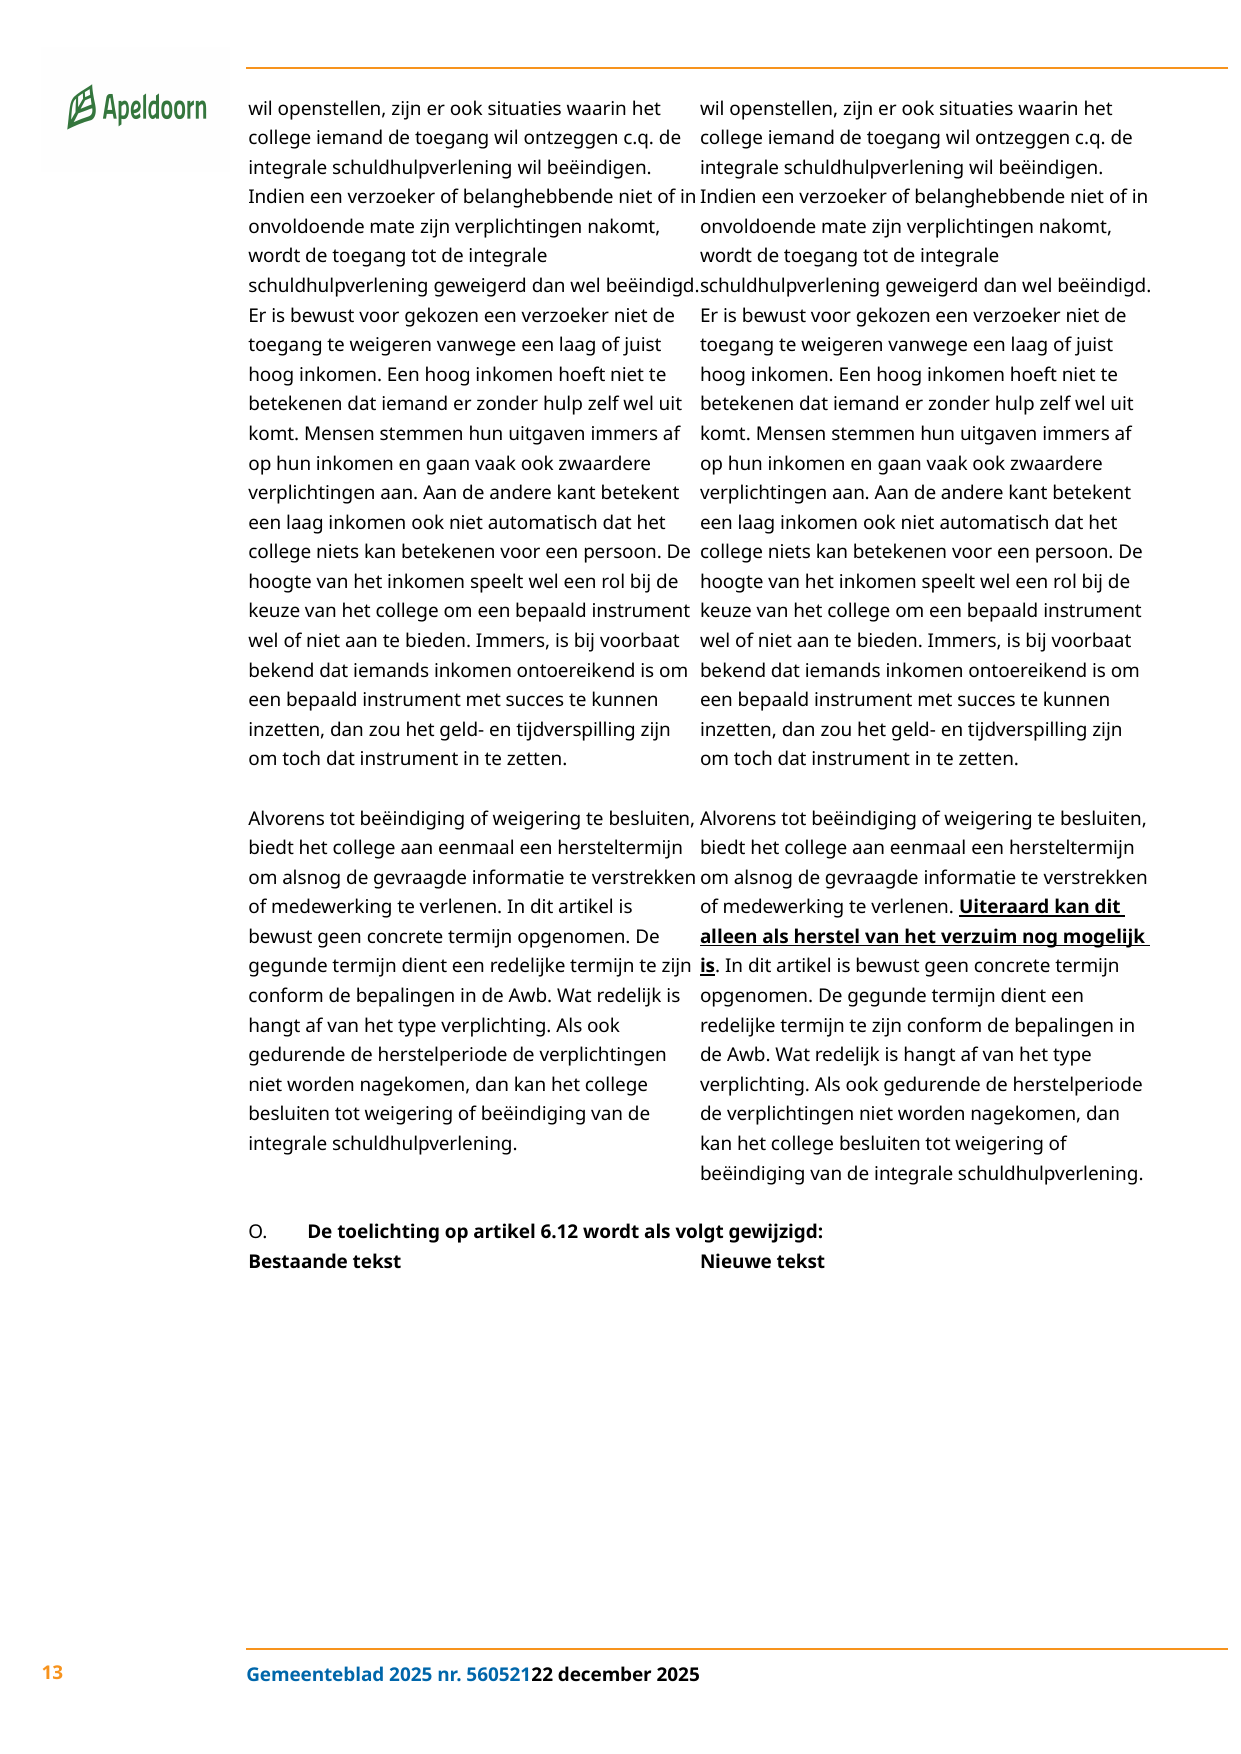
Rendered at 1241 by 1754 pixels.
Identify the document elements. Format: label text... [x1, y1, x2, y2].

table_cell wil openstellen, zijn er ook situaties waarin het college iemand de toegang wil ontzeggen c.q. de integrale schuldhulpverlening wil beëindigen. Indien een verzoeker of belanghebbende niet of in onvoldoende mate zijn verplichtingen nakomt, wordt de toegang tot de integrale schuldhulpverlening geweigerd dan wel beëindigd. Er is bewust voor gekozen een verzoeker niet de toegang te weigeren vanwege een laag of juist hoog inkomen. Een hoog inkomen hoeft niet te betekenen dat iemand er zonder hulp zelf wel uit komt. Mensen stemmen hun uitgaven immers af op hun inkomen en gaan vaak ook zwaardere verplichtingen aan. Aan de andere kant betekent een laag inkomen ook niet automatisch dat het college niets kan betekenen voor een persoon. De hoogte van het inkomen speelt wel een rol bij de keuze van het college om een bepaald instrument wel of niet aan te bieden. Immers, is bij voorbaat bekend dat iemands inkomen ontoereikend is om een bepaald instrument met succes te kunnen inzetten, dan zou het geld- en tijdverspilling zijn om toch dat instrument in te zetten. Alvorens tot beëindiging of weigering te besluiten, biedt het college aan eenmaal een hersteltermijn om alsnog de gevraagde informatie te verstrekken of medewerking te verlenen. Uiteraard kan dit alleen als herstel van het verzuim nog mogelijk is. In dit artikel is bewust geen concrete termijn opgenomen. De gegunde termijn dient een redelijke termijn te zijn conform de bepalingen in de Awb. Wat redelijk is hangt af van het type verplichting. Als ook gedurende de herstelperiode de verplichtingen niet worden nagekomen, dan kan het college besluiten tot weigering of beëindiging van de integrale schuldhulpverlening. [700, 95, 1152, 1186]
picture [41, 47, 231, 172]
table_header Bestaande tekst [248, 1248, 700, 1274]
table_cell wil openstellen, zijn er ook situaties waarin het college iemand de toegang wil ontzeggen c.q. de integrale schuldhulpverlening wil beëindigen. Indien een verzoeker of belanghebbende niet of in onvoldoende mate zijn verplichtingen nakomt, wordt de toegang tot de integrale schuldhulpverlening geweigerd dan wel beëindigd. Er is bewust voor gekozen een verzoeker niet de toegang te weigeren vanwege een laag of juist hoog inkomen. Een hoog inkomen hoeft niet te betekenen dat iemand er zonder hulp zelf wel uit komt. Mensen stemmen hun uitgaven immers af op hun inkomen en gaan vaak ook zwaardere verplichtingen aan. Aan de andere kant betekent een laag inkomen ook niet automatisch dat het college niets kan betekenen voor een persoon. De hoogte van het inkomen speelt wel een rol bij de keuze van het college om een bepaald instrument wel of niet aan te bieden. Immers, is bij voorbaat bekend dat iemands inkomen ontoereikend is om een bepaald instrument met succes te kunnen inzetten, dan zou het geld- en tijdverspilling zijn om toch dat instrument in te zetten. Alvorens tot beëindiging of weigering te besluiten, biedt het college aan eenmaal een hersteltermijn om alsnog de gevraagde informatie te verstrekken of medewerking te verlenen. In dit artikel is bewust geen concrete termijn opgenomen. De gegunde termijn dient een redelijke termijn te zijn conform de bepalingen in de Awb. Wat redelijk is hangt af van het type verplichting. Als ook gedurende de herstelperiode de verplichtingen niet worden nagekomen, dan kan het college besluiten tot weigering of beëindiging van de integrale schuldhulpverlening. [248, 95, 700, 1186]
list De toelichting op artikel 6.12 wordt als volgt gewijzigd: [248, 1218, 1152, 1244]
table_header Nieuwe tekst [700, 1248, 1152, 1274]
